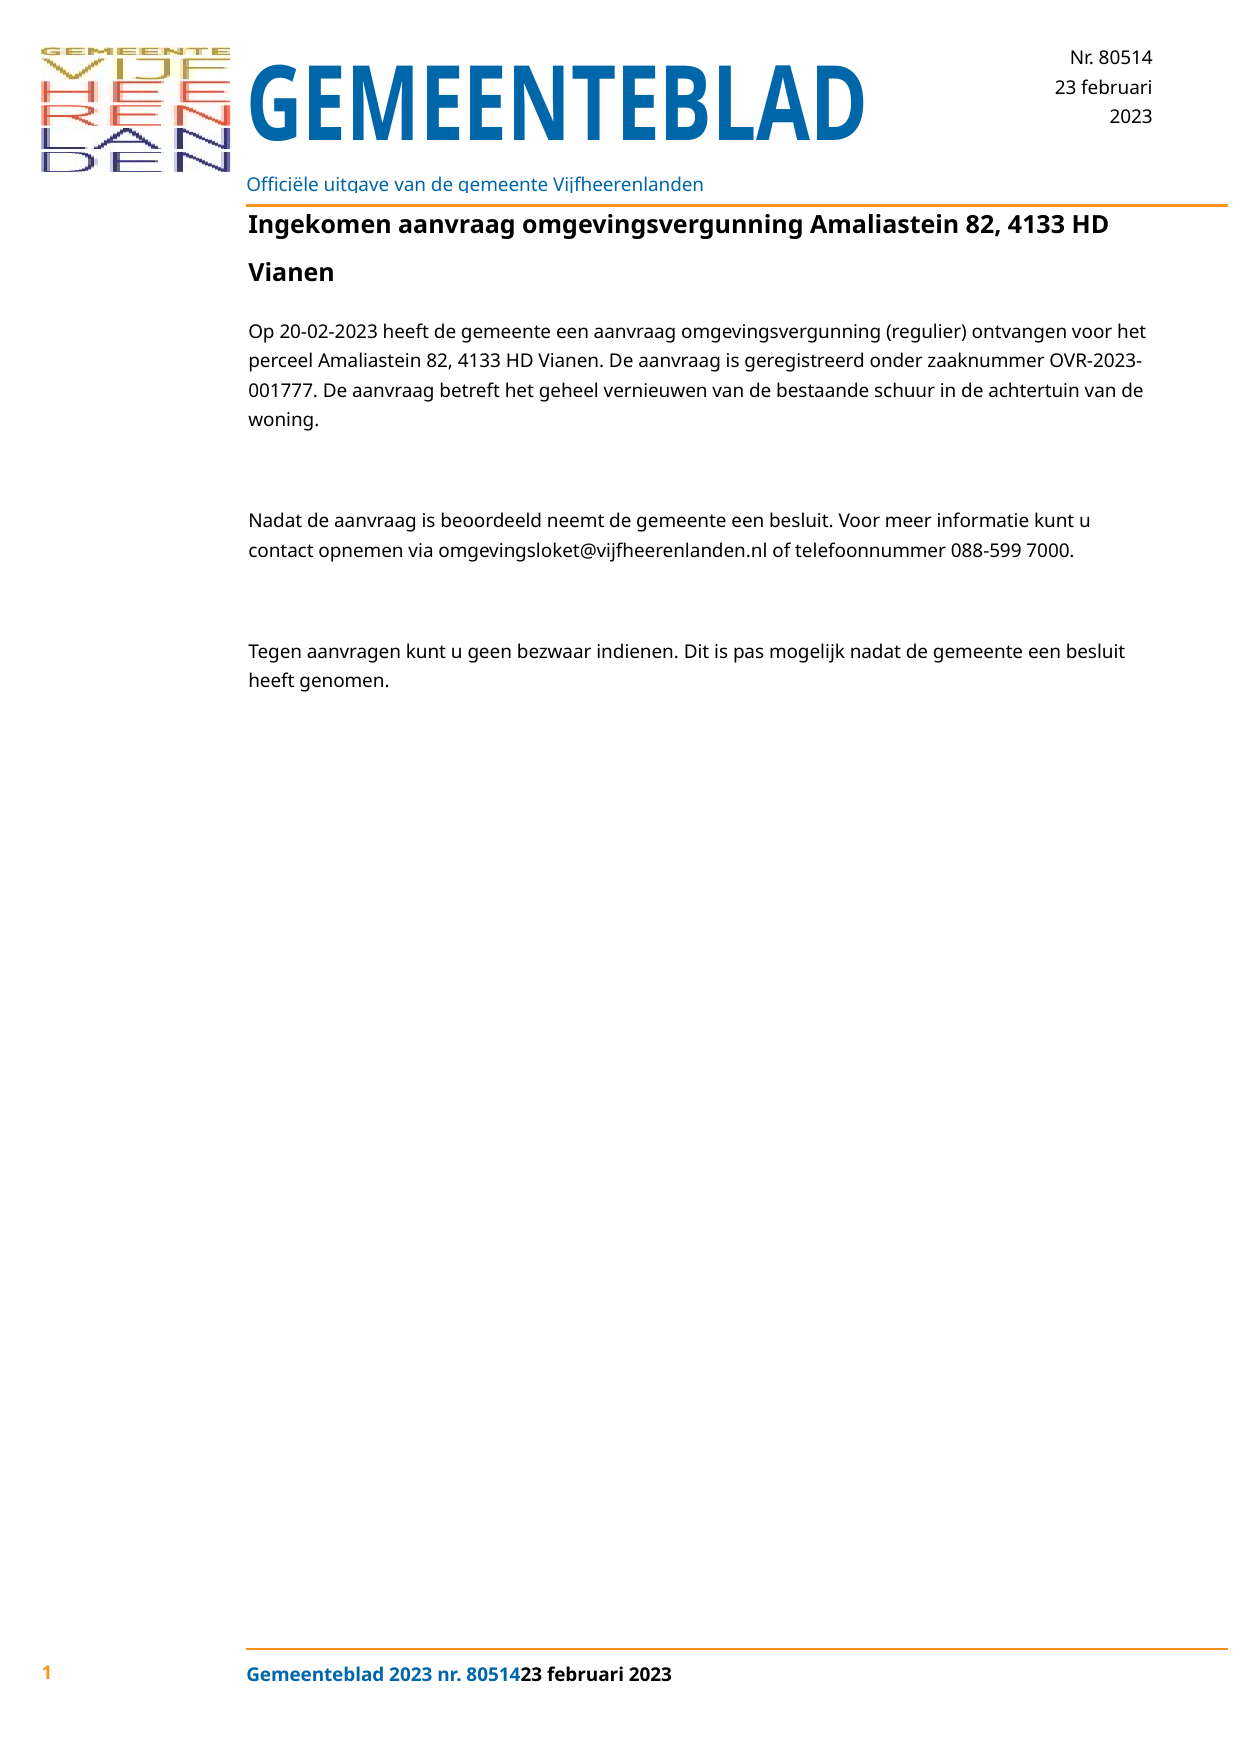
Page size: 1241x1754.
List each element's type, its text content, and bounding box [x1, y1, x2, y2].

text Op 20-02-2023 heeft de gemeente een aanvraag omgevingsvergunning (regulier) ontvangen voor het perceel Amaliastein 82, 4133 HD Vianen. De aanvraag is geregistreerd onder zaaknummer OVR-2023-001777. De aanvraag betreft het geheel vernieuwen van de bestaande schuur in de achtertuin van de woning. [248, 318, 1152, 432]
text Tegen aanvragen kunt u geen bezwaar indienen. Dit is pas mogelijk nadat de gemeente een besluit heeft genomen. [248, 638, 1152, 693]
picture [41, 47, 231, 172]
text Nadat de aanvraag is beoordeeld neemt de gemeente een besluit. Voor meer informatie kunt u contact opnemen via omgevingsloket@vijfheerenlanden.nl of telefoonnummer 088-599 7000. [248, 507, 1152, 563]
text Ingekomen aanvraag omgevingsvergunning Amaliastein 82, 4133 HD Vianen [248, 207, 1152, 288]
